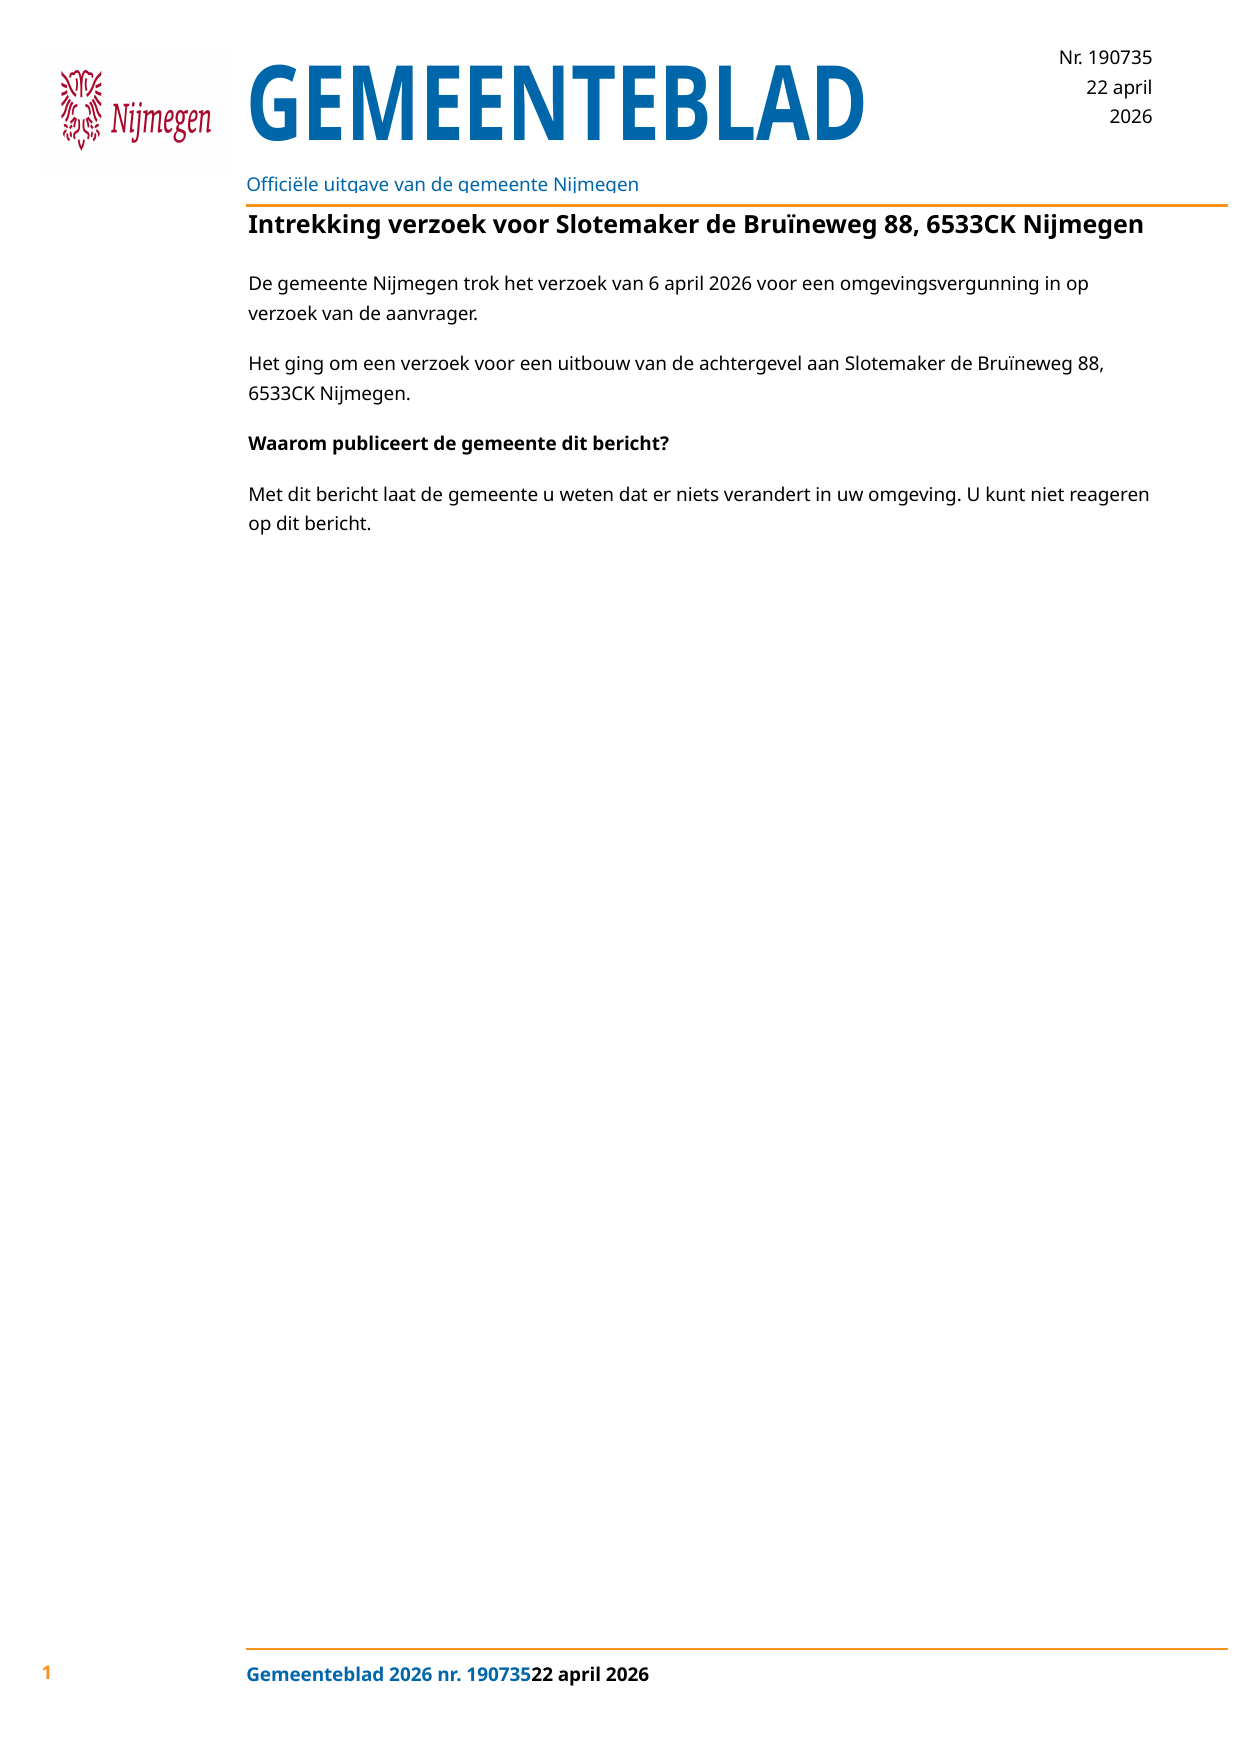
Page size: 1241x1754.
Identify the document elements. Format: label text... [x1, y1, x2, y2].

text Waarom publiceert de gemeente dit bericht? [248, 430, 1152, 456]
text De gemeente Nijmegen trok het verzoek van 6 april 2026 voor een omgevingsvergunning in op verzoek van de aanvrager. [248, 270, 1152, 326]
picture [41, 47, 231, 172]
text Het ging om een verzoek voor een uitbouw van de achtergevel aan Slotemaker de Bruïneweg 88, 6533CK Nijmegen. [248, 350, 1152, 406]
text Met dit bericht laat de gemeente u weten dat er niets verandert in uw omgeving. U kunt niet reageren op dit bericht. [248, 481, 1152, 536]
text Intrekking verzoek voor Slotemaker de Bruïneweg 88, 6533CK Nijmegen [248, 207, 1152, 241]
